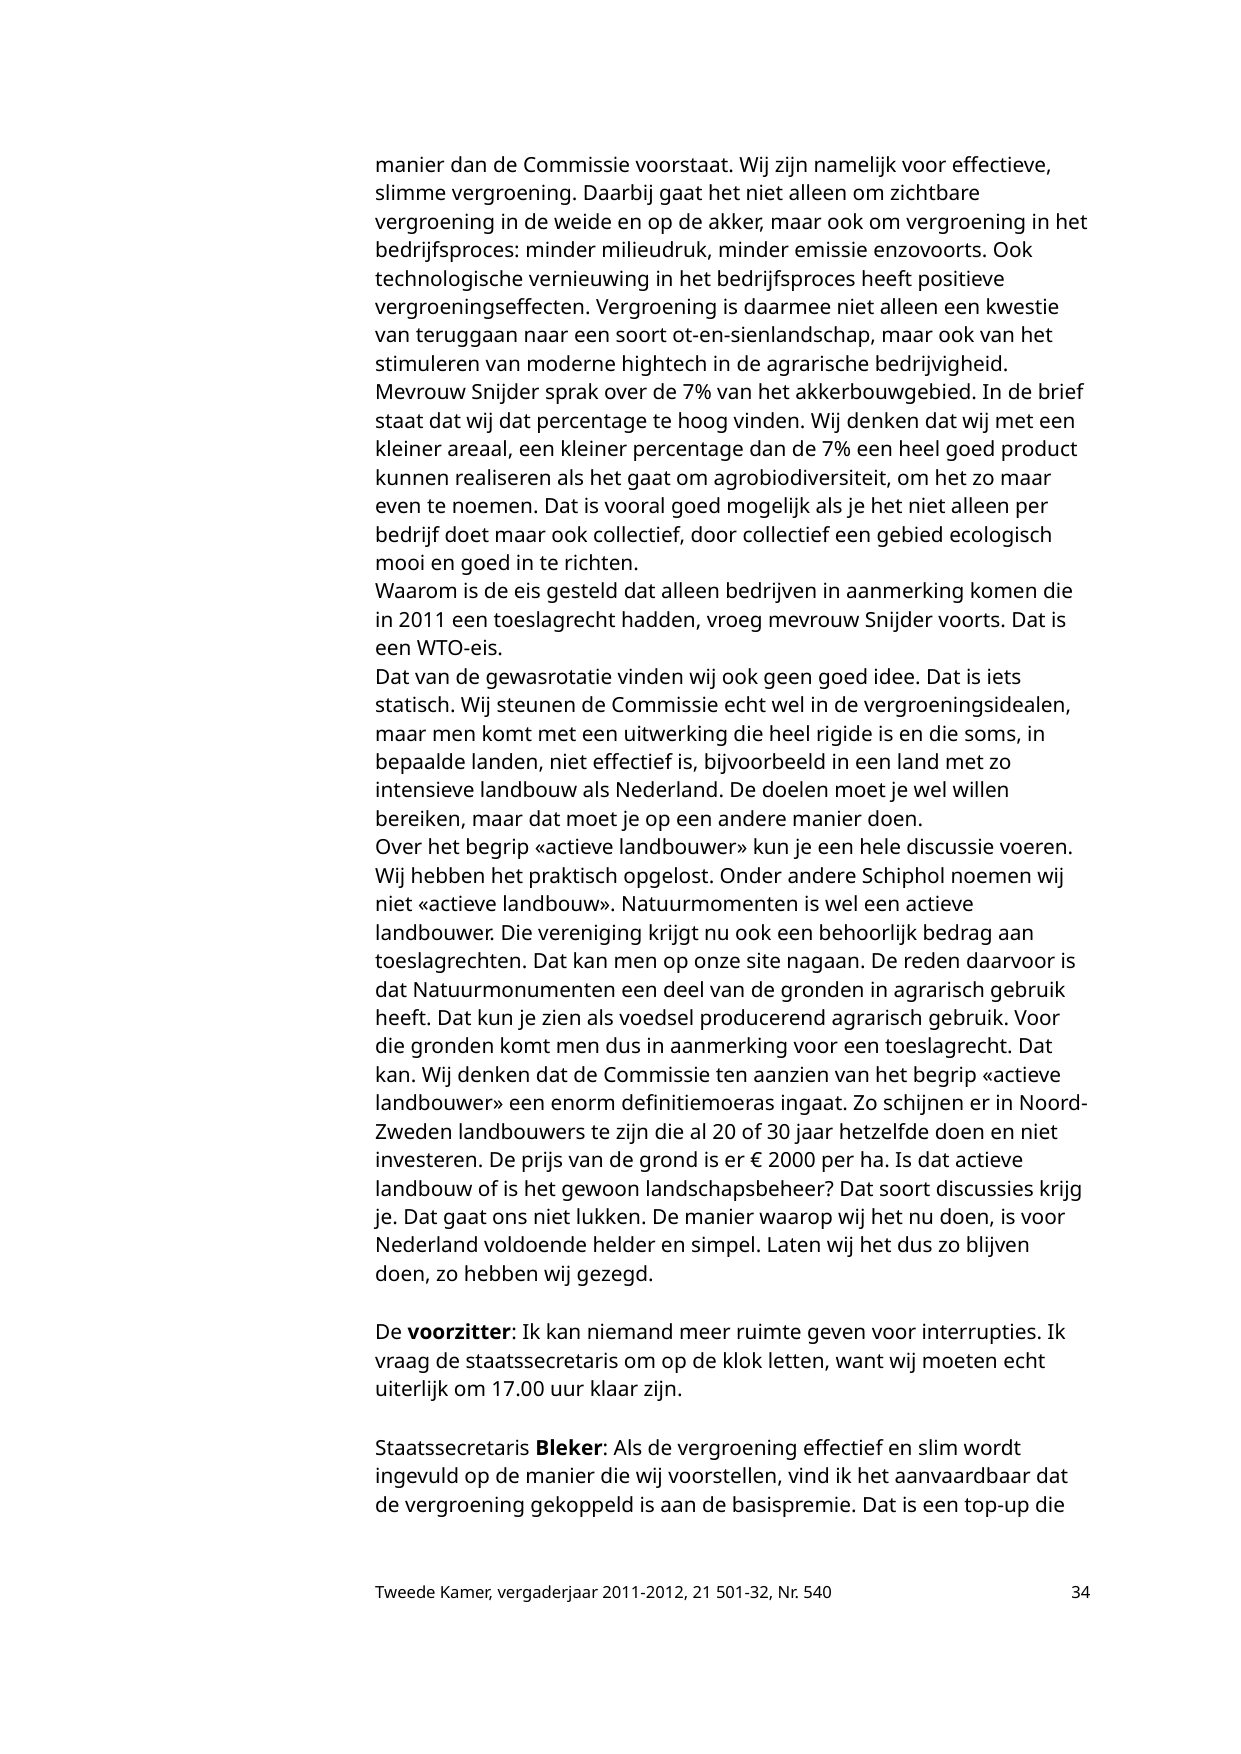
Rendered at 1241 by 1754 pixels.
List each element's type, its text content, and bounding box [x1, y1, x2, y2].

text manier dan de Commissie voorstaat. Wij zijn namelijk voor effectieve, slimme vergroening. Daarbij gaat het niet alleen om zichtbare vergroening in de weide en op de akker, maar ook om vergroening in het bedrijfsproces: minder milieudruk, minder emissie enzovoorts. Ook technologische vernieuwing in het bedrijfsproces heeft positieve vergroeningseffecten. Vergroening is daarmee niet alleen een kwestie van teruggaan naar een soort ot-en-sienlandschap, maar ook van het stimuleren van moderne hightech in de agrarische bedrijvigheid. [375, 150, 1090, 377]
text Over het begrip «actieve landbouwer» kun je een hele discussie voeren. Wij hebben het praktisch opgelost. Onder andere Schiphol noemen wij niet «actieve landbouw». Natuurmomenten is wel een actieve landbouwer. Die vereniging krijgt nu ook een behoorlijk bedrag aan toeslagrechten. Dat kan men op onze site nagaan. De reden daarvoor is dat Natuurmonumenten een deel van de gronden in agrarisch gebruik heeft. Dat kun je zien als voedsel producerend agrarisch gebruik. Voor die gronden komt men dus in aanmerking voor een toeslagrecht. Dat kan. Wij denken dat de Commissie ten aanzien van het begrip «actieve landbouwer» een enorm definitiemoeras ingaat. Zo schijnen er in Noord-Zweden landbouwers te zijn die al 20 of 30 jaar hetzelfde doen en niet investeren. De prijs van de grond is er € 2000 per ha. Is dat actieve landbouw of is het gewoon landschapsbeheer? Dat soort discussies krijg je. Dat gaat ons niet lukken. De manier waarop wij het nu doen, is voor Nederland voldoende helder en simpel. Laten wij het dus zo blijven doen, zo hebben wij gezegd. [375, 832, 1090, 1287]
text Staatssecretaris Bleker: Als de vergroening effectief en slim wordt ingevuld op de manier die wij voorstellen, vind ik het aanvaardbaar dat de vergroening gekoppeld is aan de basispremie. Dat is een top-up die [375, 1433, 1090, 1518]
text Mevrouw Snijder sprak over de 7% van het akkerbouwgebied. In de brief staat dat wij dat percentage te hoog vinden. Wij denken dat wij met een kleiner areaal, een kleiner percentage dan de 7% een heel goed product kunnen realiseren als het gaat om agrobiodiversiteit, om het zo maar even te noemen. Dat is vooral goed mogelijk als je het niet alleen per bedrijf doet maar ook collectief, door collectief een gebied ecologisch mooi en goed in te richten. [375, 377, 1090, 577]
text Dat van de gewasrotatie vinden wij ook geen goed idee. Dat is iets statisch. Wij steunen de Commissie echt wel in de vergroeningsidealen, maar men komt met een uitwerking die heel rigide is en die soms, in bepaalde landen, niet effectief is, bijvoorbeeld in een land met zo intensieve landbouw als Nederland. De doelen moet je wel willen bereiken, maar dat moet je op een andere manier doen. [375, 662, 1090, 832]
text Waarom is de eis gesteld dat alleen bedrijven in aanmerking komen die in 2011 een toeslagrecht hadden, vroeg mevrouw Snijder voorts. Dat is een WTO-eis. [375, 577, 1090, 662]
text De voorzitter: Ik kan niemand meer ruimte geven voor interrupties. Ik vraag de staatssecretaris om op de klok letten, want wij moeten echt uiterlijk om 17.00 uur klaar zijn. [375, 1317, 1090, 1403]
